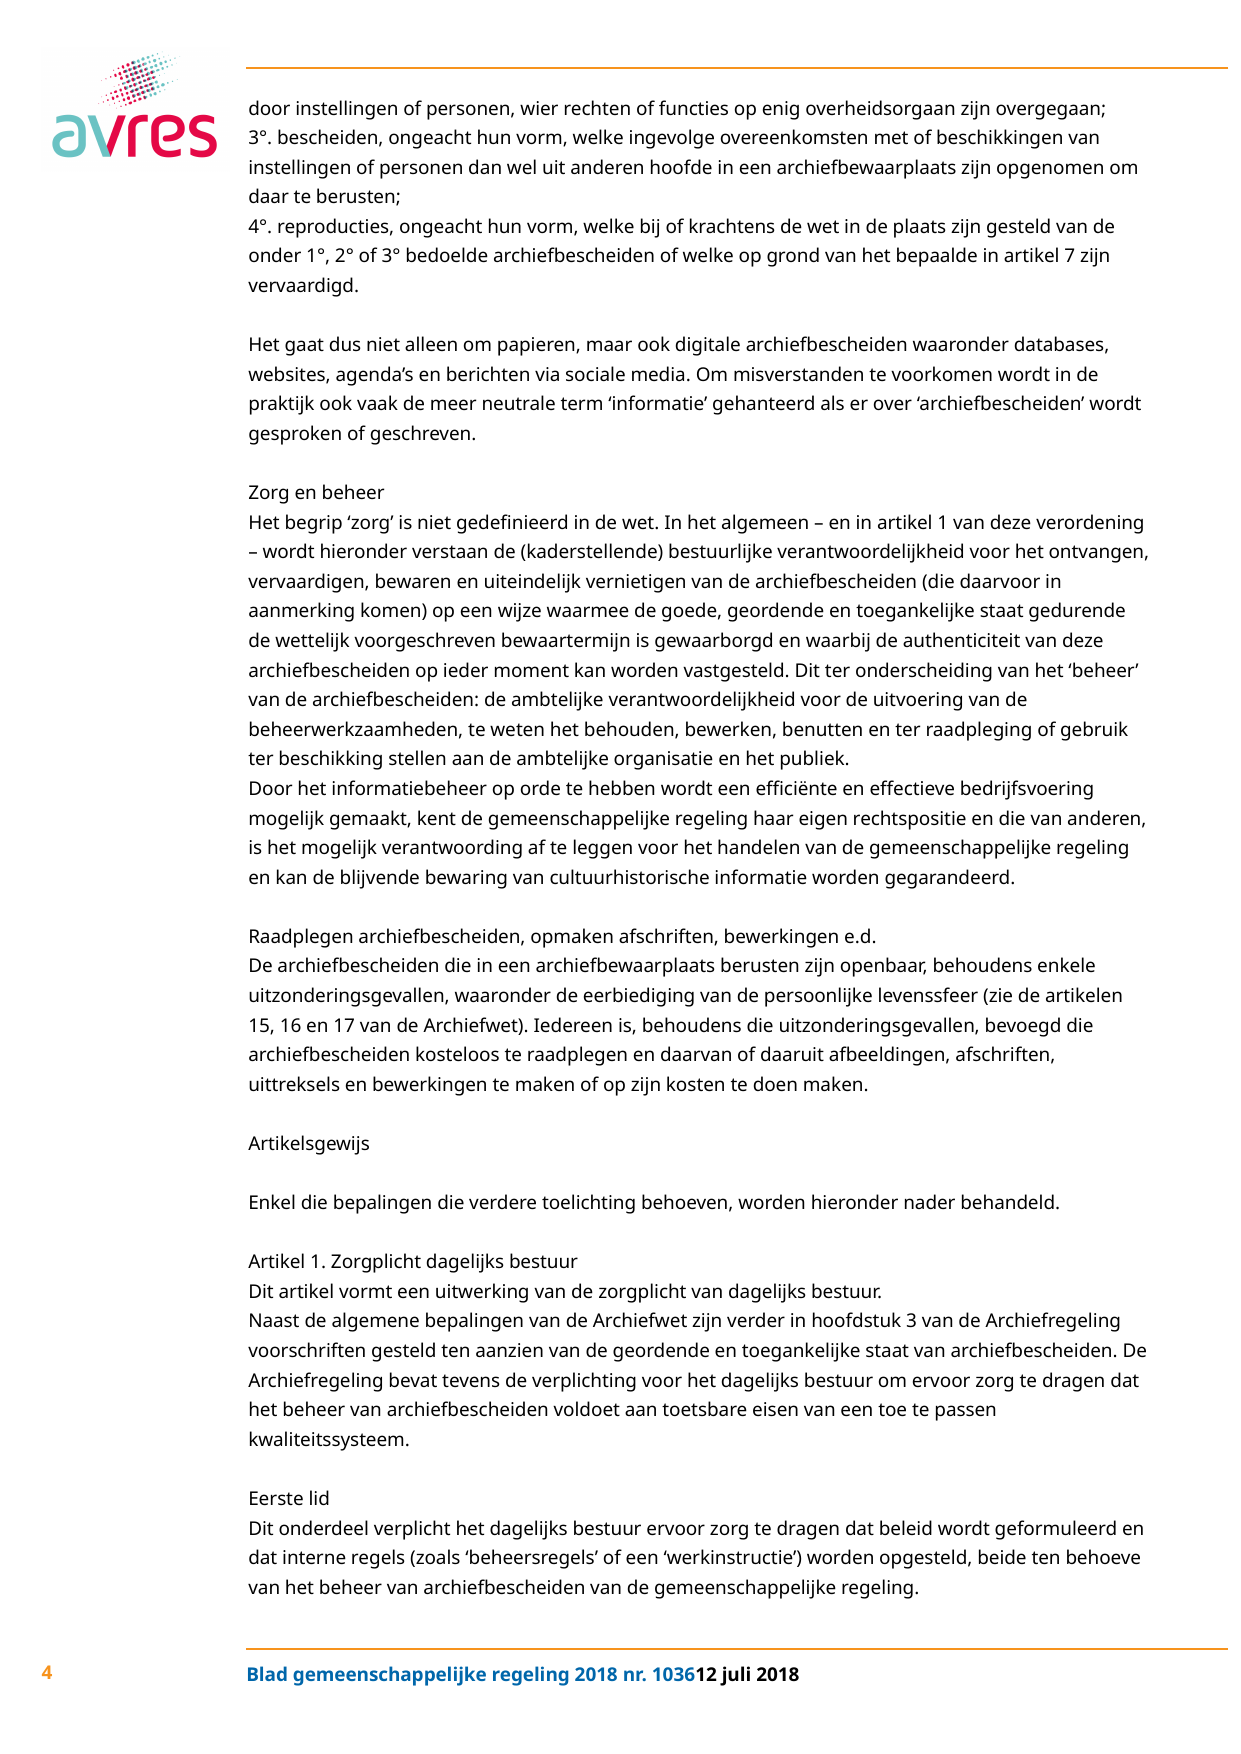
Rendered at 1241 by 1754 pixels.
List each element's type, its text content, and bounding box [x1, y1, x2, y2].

text Het gaat dus niet alleen om papieren, maar ook digitale archiefbescheiden waaronder databases, websites, agenda’s en berichten via sociale media. Om misverstanden te voorkomen wordt in de praktijk ook vaak de meer neutrale term ‘informatie’ gehanteerd als er over ‘archiefbescheiden’ wordt gesproken of geschreven. [248, 331, 1152, 446]
text Artikelsgewijs [248, 1130, 1152, 1156]
text 3°. bescheiden, ongeacht hun vorm, welke ingevolge overeenkomsten met of beschikkingen van instellingen of personen dan wel uit anderen hoofde in een archiefbewaarplaats zijn opgenomen om daar te berusten; [248, 124, 1152, 209]
text Het begrip ‘zorg’ is niet gedefinieerd in de wet. In het algemeen – en in artikel 1 van deze verordening – wordt hieronder verstaan de (kaderstellende) bestuurlijke verantwoordelijkheid voor het ontvangen, vervaardigen, bewaren en uiteindelijk vernietigen van de archiefbescheiden (die daarvoor in aanmerking komen) op een wijze waarmee de goede, geordende en toegankelijke staat gedurende de wettelijk voorgeschreven bewaartermijn is gewaarborgd en waarbij de authenticiteit van deze archiefbescheiden op ieder moment kan worden vastgesteld. Dit ter onderscheiding van het ‘beheer’ van de archiefbescheiden: de ambtelijke verantwoordelijkheid voor de uitvoering van de beheerwerkzaamheden, te weten het behouden, bewerken, benutten en ter raadpleging of gebruik ter beschikking stellen aan de ambtelijke organisatie en het publiek. [248, 509, 1152, 771]
text Raadplegen archiefbescheiden, opmaken afschriften, bewerkingen e.d. [248, 923, 1152, 949]
text De archiefbescheiden die in een archiefbewaarplaats berusten zijn openbaar, behoudens enkele uitzonderingsgevallen, waaronder de eerbiediging van de persoonlijke levenssfeer (zie de artikelen 15, 16 en 17 van de Archiefwet). Iedereen is, behoudens die uitzonderingsgevallen, bevoegd die archiefbescheiden kosteloos te raadplegen en daarvan of daaruit afbeeldingen, afschriften, uittreksels en bewerkingen te maken of op zijn kosten te doen maken. [248, 953, 1152, 1097]
text Naast de algemene bepalingen van de Archiefwet zijn verder in hoofdstuk 3 van de Archiefregeling voorschriften gesteld ten aanzien van de geordende en toegankelijke staat van archiefbescheiden. De Archiefregeling bevat tevens de verplichting voor het dagelijks bestuur om ervoor zorg te dragen dat het beheer van archiefbescheiden voldoet aan toetsbare eisen van een toe te passen kwaliteitssysteem. [248, 1308, 1152, 1452]
text Enkel die bepalingen die verdere toelichting behoeven, worden hieronder nader behandeld. [248, 1189, 1152, 1215]
text Dit artikel vormt een uitwerking van de zorgplicht van dagelijks bestuur. [248, 1278, 1152, 1304]
text Door het informatiebeheer op orde te hebben wordt een efficiënte en effectieve bedrijfsvoering mogelijk gemaakt, kent de gemeenschappelijke regeling haar eigen rechtspositie en die van anderen, is het mogelijk verantwoording af te leggen voor het handelen van de gemeenschappelijke regeling en kan de blijvende bewaring van cultuurhistorische informatie worden gegarandeerd. [248, 775, 1152, 890]
text 4°. reproducties, ongeacht hun vorm, welke bij of krachtens de wet in de plaats zijn gesteld van de onder 1°, 2° of 3° bedoelde archiefbescheiden of welke op grond van het bepaalde in artikel 7 zijn vervaardigd. [248, 213, 1152, 298]
picture [41, 47, 231, 172]
text door instellingen of personen, wier rechten of functies op enig overheidsorgaan zijn overgegaan; [248, 95, 1152, 121]
text Eerste lid [248, 1485, 1152, 1511]
text Dit onderdeel verplicht het dagelijks bestuur ervoor zorg te dragen dat beleid wordt geformuleerd en dat interne regels (zoals ‘beheersregels’ of een ‘werkinstructie’) worden opgesteld, beide ten behoeve van het beheer van archiefbescheiden van de gemeenschappelijke regeling. [248, 1515, 1152, 1600]
text Zorg en beheer [248, 479, 1152, 505]
text Artikel 1. Zorgplicht dagelijks bestuur [248, 1248, 1152, 1274]
